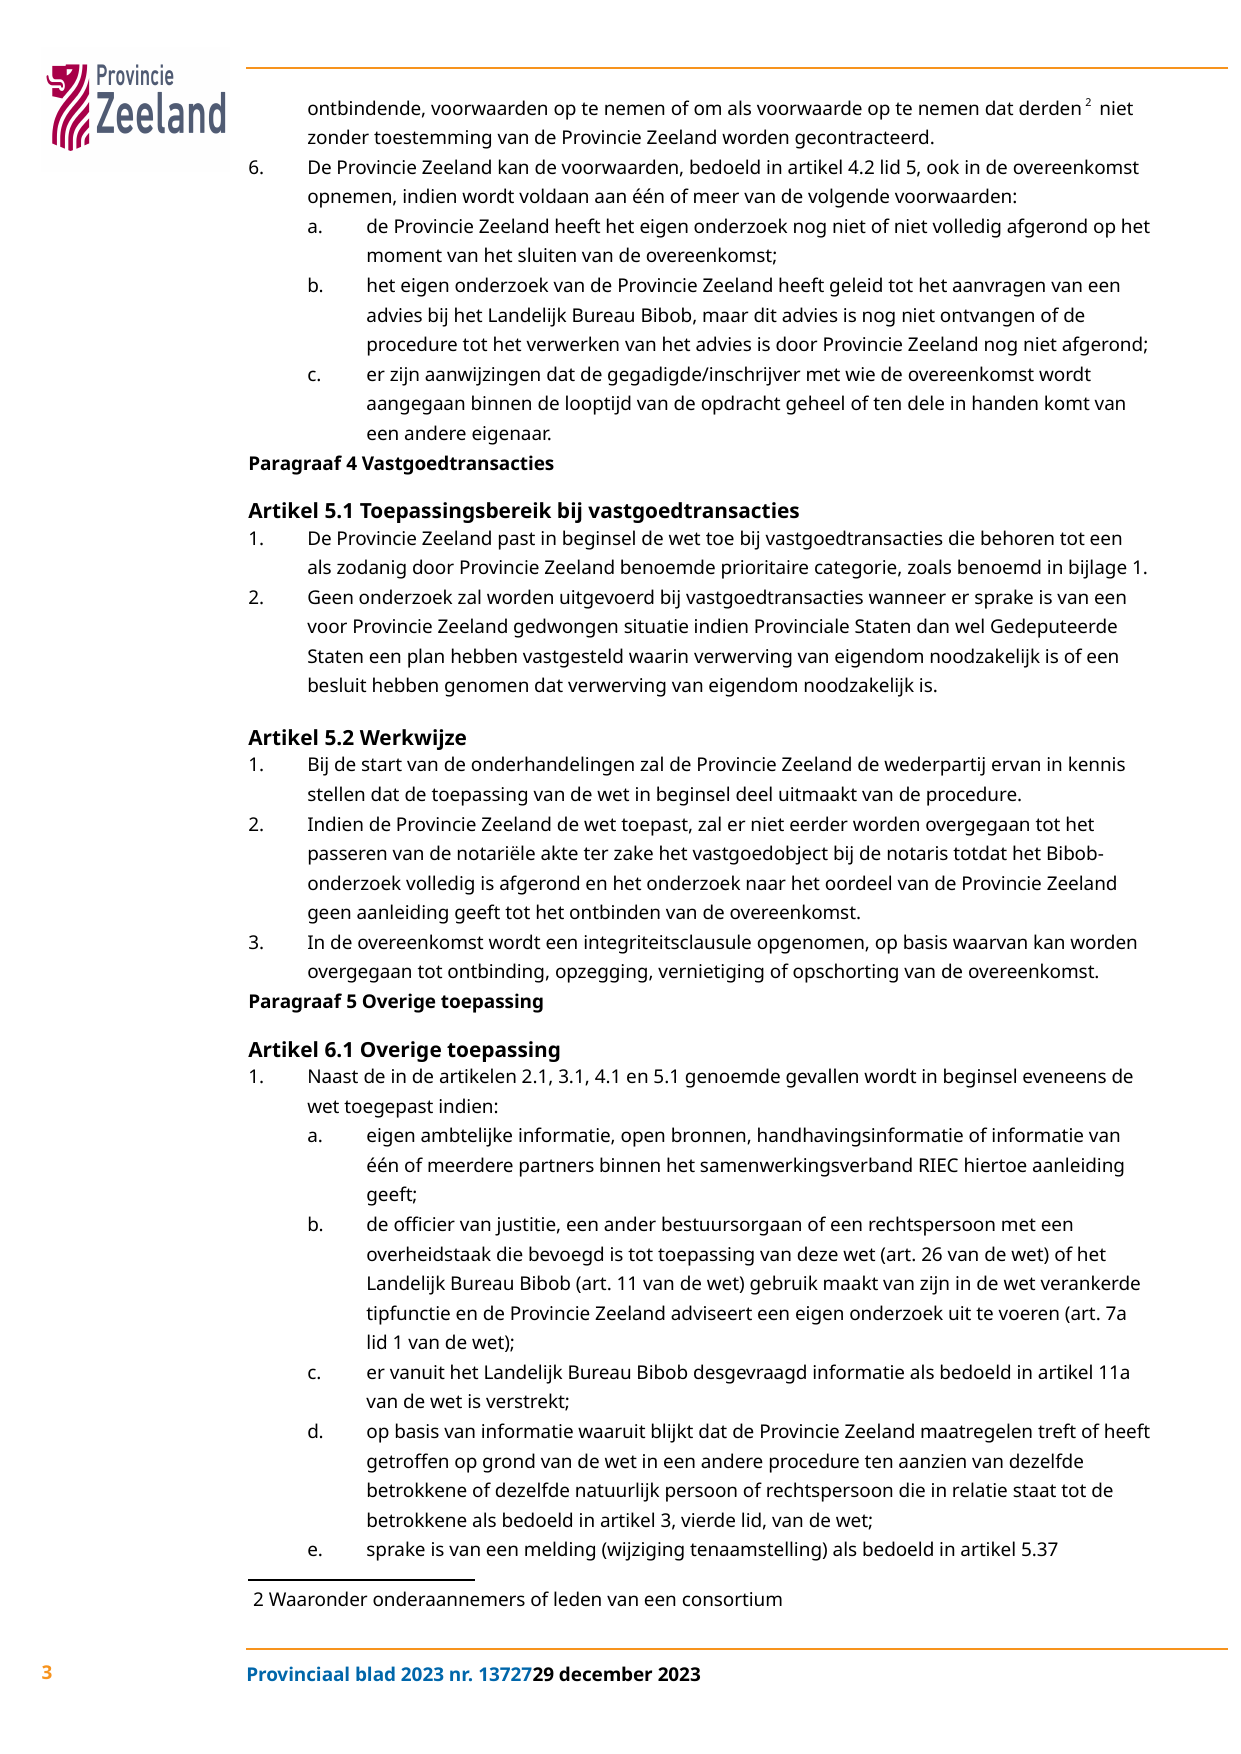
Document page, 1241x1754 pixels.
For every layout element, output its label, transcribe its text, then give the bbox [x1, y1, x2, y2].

text Artikel 6.1 Overige toepassing [248, 1035, 1152, 1063]
picture [41, 47, 231, 172]
text Artikel 5.2 Werkwijze [248, 723, 1152, 752]
list ontbindende, voorwaarden op te nemen of om als voorwaarde op te nemen dat derden niet zonder toestemming van de Provincie Zeeland worden gecontracteerd. [248, 95, 1152, 150]
list de officier van justitie, een ander bestuursorgaan of een rechtspersoon met een overheidstaak die bevoegd is tot toepassing van deze wet (art. 26 van de wet) of het Landelijk Bureau Bibob (art. 11 van de wet) gebruik maakt van zijn in de wet verankerde tipfunctie en de Provincie Zeeland adviseert een eigen onderzoek uit te voeren (art. 7a lid 1 van de wet); [307, 1211, 1152, 1355]
list er zijn aanwijzingen dat de gegadigde/inschrijver met wie de overeenkomst wordt aangegaan binnen de looptijd van de opdracht geheel of ten dele in handen komt van een andere eigenaar. [307, 361, 1152, 446]
list op basis van informatie waaruit blijkt dat de Provincie Zeeland maatregelen treft of heeft getroffen op grond van de wet in een andere procedure ten aanzien van dezelfde betrokkene of dezelfde natuurlijk persoon of rechtspersoon die in relatie staat tot de betrokkene als bedoeld in artikel 3, vierde lid, van de wet; [307, 1418, 1152, 1533]
list In de overeenkomst wordt een integriteitsclausule opgenomen, op basis waarvan kan worden overgegaan tot ontbinding, opzegging, vernietiging of opschorting van de overeenkomst. [248, 929, 1152, 984]
list het eigen onderzoek van de Provincie Zeeland heeft geleid tot het aanvragen van een advies bij het Landelijk Bureau Bibob, maar dit advies is nog niet ontvangen of de procedure tot het verwerken van het advies is door Provincie Zeeland nog niet afgerond; [307, 272, 1152, 357]
list Geen onderzoek zal worden uitgevoerd bij vastgoedtransacties wanneer er sprake is van een voor Provincie Zeeland gedwongen situatie indien Provinciale Staten dan wel Gedeputeerde Staten een plan hebben vastgesteld waarin verwerving van eigendom noodzakelijk is of een besluit hebben genomen dat verwerving van eigendom noodzakelijk is. [248, 584, 1152, 698]
list er vanuit het Landelijk Bureau Bibob desgevraagd informatie als bedoeld in artikel 11a van de wet is verstrekt; [307, 1359, 1152, 1414]
list eigen ambtelijke informatie, open bronnen, handhavingsinformatie of informatie van één of meerdere partners binnen het samenwerkingsverband RIEC hiertoe aanleiding geeft; [307, 1122, 1152, 1207]
list De Provincie Zeeland past in beginsel de wet toe bij vastgoedtransacties die behoren tot een als zodanig door Provincie Zeeland benoemde prioritaire categorie, zoals benoemd in bijlage 1. [248, 525, 1152, 580]
text Paragraaf 4 Vastgoedtransacties [248, 450, 1152, 476]
list de Provincie Zeeland heeft het eigen onderzoek nog niet of niet volledig afgerond op het moment van het sluiten van de overeenkomst; [307, 213, 1152, 268]
list Waaronder onderaannemers of leden van een consortium [248, 1586, 1152, 1612]
list Naast de in de artikelen 2.1, 3.1, 4.1 en 5.1 genoemde gevallen wordt in beginsel eveneens de wet toegepast indien: [248, 1063, 1152, 1118]
text Paragraaf 5 Overige toepassing [248, 988, 1152, 1014]
list De Provincie Zeeland kan de voorwaarden, bedoeld in artikel 4.2 lid 5, ook in de overeenkomst opnemen, indien wordt voldaan aan één of meer van de volgende voorwaarden: [248, 154, 1152, 209]
list Indien de Provincie Zeeland de wet toepast, zal er niet eerder worden overgegaan tot het passeren van de notariële akte ter zake het vastgoedobject bij de notaris totdat het Bibob-onderzoek volledig is afgerond en het onderzoek naar het oordeel van de Provincie Zeeland geen aanleiding geeft tot het ontbinden van de overeenkomst. [248, 811, 1152, 925]
list Bij de start van de onderhandelingen zal de Provincie Zeeland de wederpartij ervan in kennis stellen dat de toepassing van de wet in beginsel deel uitmaakt van de procedure. [248, 752, 1152, 807]
text Artikel 5.1 Toepassingsbereik bij vastgoedtransacties [248, 496, 1152, 525]
list sprake is van een melding (wijziging tenaamstelling) als bedoeld in artikel 5.37 [307, 1537, 1152, 1562]
